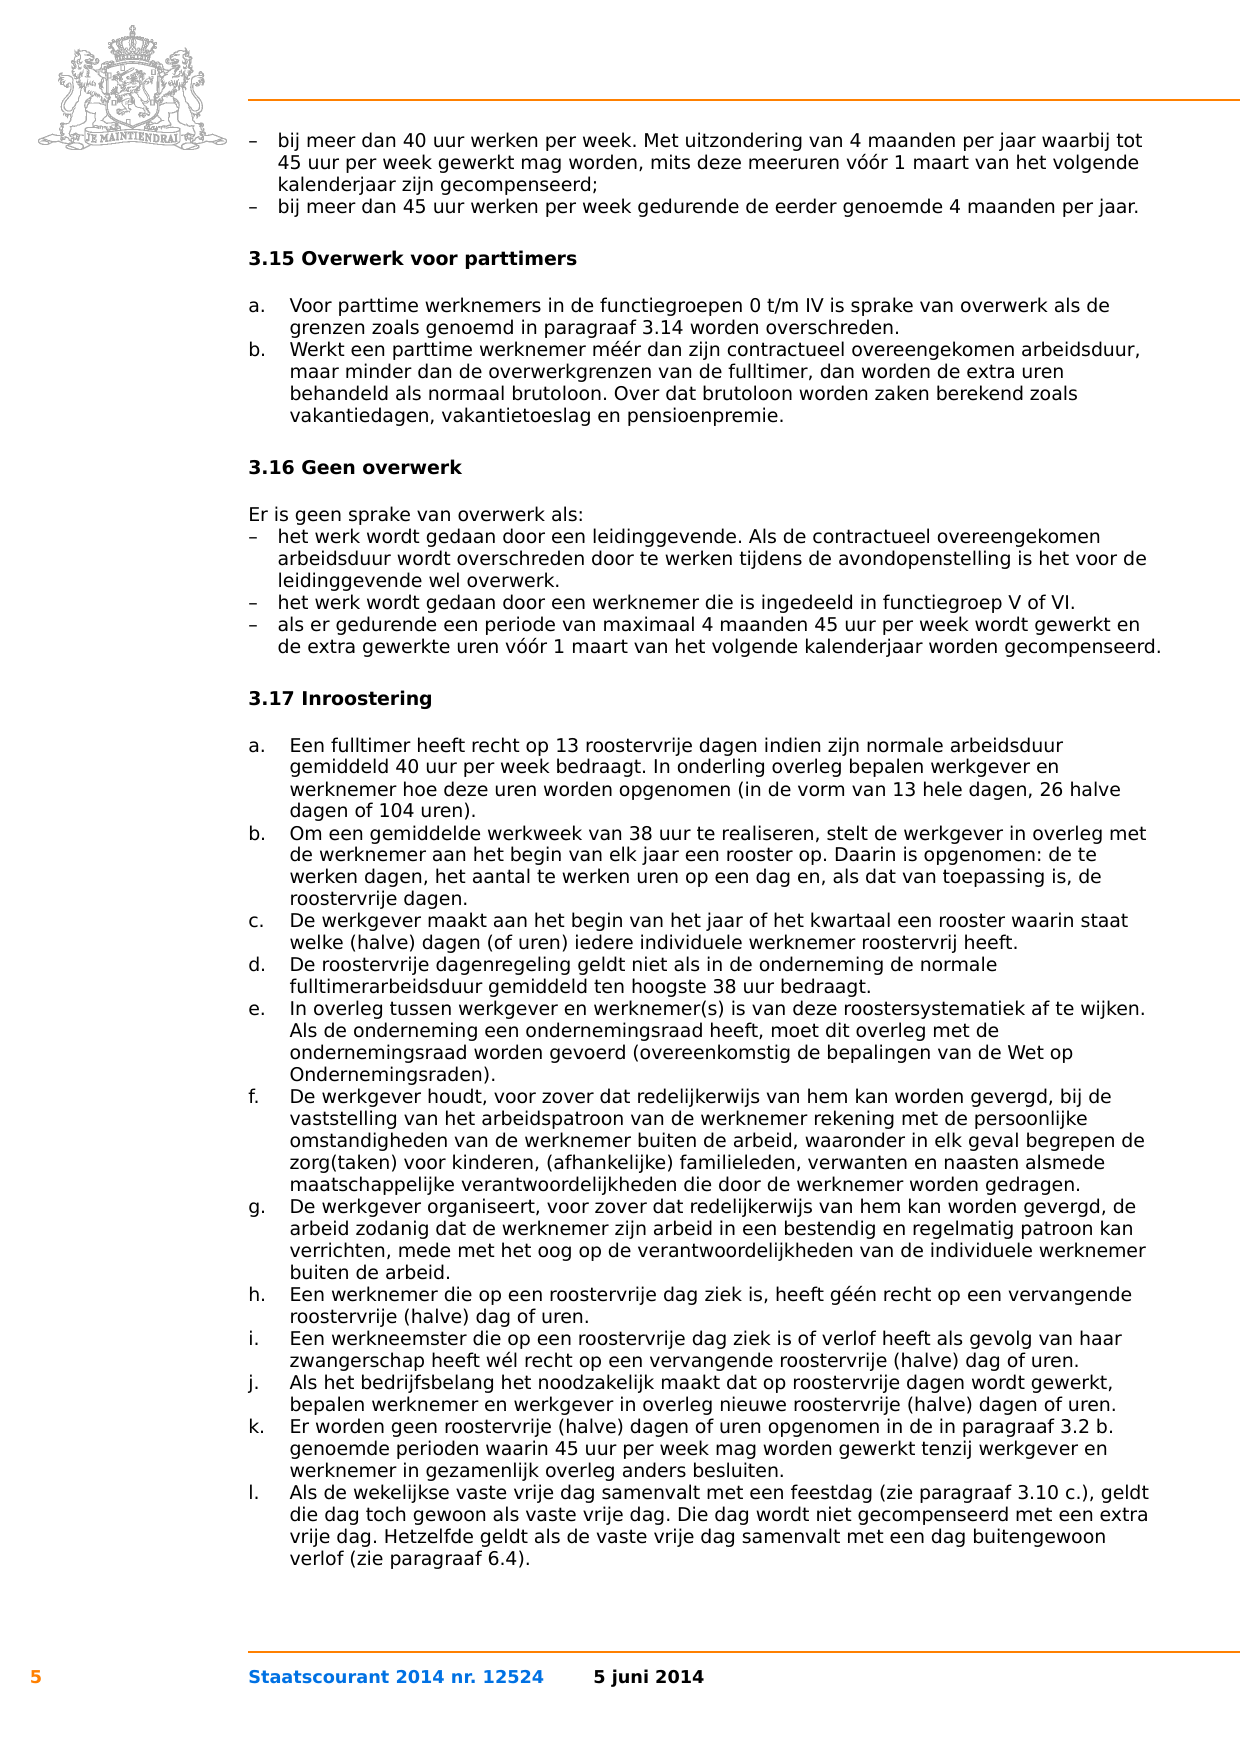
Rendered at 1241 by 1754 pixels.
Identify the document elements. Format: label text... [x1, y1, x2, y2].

text c. De werkgever maakt aan het begin van het jaar of het kwartaal een rooster waarin staat welke (halve) dagen (of uren) iedere individuele werknemer roostervrij heeft. [248, 910, 1163, 954]
subtitle 3.16 Geen overwerk [248, 457, 1163, 479]
text j. Als het bedrijfsbelang het noodzakelijk maakt dat op roostervrije dagen wordt gewerkt, bepalen werknemer en werkgever in overleg nieuwe roostervrije (halve) dagen of uren. [248, 1372, 1163, 1416]
text g. De werkgever organiseert, voor zover dat redelijkerwijs van hem kan worden gevergd, de arbeid zodanig dat de werknemer zijn arbeid in een bestendig en regelmatig patroon kan verrichten, mede met het oog op de verantwoordelijkheden van de individuele werknemer buiten de arbeid. [248, 1196, 1163, 1284]
text – bij meer dan 45 uur werken per week gedurende de eerder genoemde 4 maanden per jaar. [248, 196, 1163, 218]
text k. Er worden geen roostervrije (halve) dagen of uren opgenomen in de in paragraaf 3.2 b. genoemde perioden waarin 45 uur per week mag worden gewerkt tenzij werkgever en werknemer in gezamenlijk overleg anders besluiten. [248, 1416, 1163, 1482]
text b. Werkt een parttime werknemer méér dan zijn contractueel overeengekomen arbeidsduur, maar minder dan de overwerkgrenzen van de fulltimer, dan worden de extra uren behandeld als normaal brutoloon. Over dat brutoloon worden zaken berekend zoals vakantiedagen, vakantietoeslag en pensioenpremie. [248, 339, 1163, 427]
text Er is geen sprake van overwerk als: [248, 504, 1163, 526]
text a. Voor parttime werknemers in de functiegroepen 0 t/m IV is sprake van overwerk als de grenzen zoals genoemd in paragraaf 3.14 worden overschreden. [248, 295, 1163, 339]
text – als er gedurende een periode van maximaal 4 maanden 45 uur per week wordt gewerkt en de extra gewerkte uren vóór 1 maart van het volgende kalenderjaar worden gecompenseerd. [248, 613, 1163, 657]
text e. In overleg tussen werkgever en werknemer(s) is van deze roostersystematiek af te wijken. Als de onderneming een ondernemingsraad heeft, moet dit overleg met de ondernemingsraad worden gevoerd (overeenkomstig de bepalingen van de Wet op Ondernemingsraden). [248, 998, 1163, 1086]
picture [38, 25, 227, 150]
text l. Als de wekelijkse vaste vrije dag samenvalt met een feestdag (zie paragraaf 3.10 c.), geldt die dag toch gewoon als vaste vrije dag. Die dag wordt niet gecompenseerd met een extra vrije dag. Hetzelfde geldt als de vaste vrije dag samenvalt met een dag buitengewoon verlof (zie paragraaf 6.4). [248, 1482, 1163, 1570]
text b. Om een gemiddelde werkweek van 38 uur te realiseren, stelt de werkgever in overleg met de werknemer aan het begin van elk jaar een rooster op. Daarin is opgenomen: de te werken dagen, het aantal te werken uren op een dag en, als dat van toepassing is, de roostervrije dagen. [248, 822, 1163, 910]
text – het werk wordt gedaan door een leidinggevende. Als de contractueel overeengekomen arbeidsduur wordt overschreden door te werken tijdens de avondopenstelling is het voor de leidinggevende wel overwerk. [248, 526, 1163, 592]
text d. De roostervrije dagenregeling geldt niet als in de onderneming de normale fulltimerarbeidsduur gemiddeld ten hoogste 38 uur bedraagt. [248, 954, 1163, 998]
text i. Een werkneemster die op een roostervrije dag ziek is of verlof heeft als gevolg van haar zwangerschap heeft wél recht op een vervangende roostervrije (halve) dag of uren. [248, 1328, 1163, 1372]
text h. Een werknemer die op een roostervrije dag ziek is, heeft géén recht op een vervangende roostervrije (halve) dag of uren. [248, 1284, 1163, 1328]
subtitle 3.17 Inroostering [248, 687, 1163, 709]
text – het werk wordt gedaan door een werknemer die is ingedeeld in functiegroep V of VI. [248, 592, 1163, 613]
text f. De werkgever houdt, voor zover dat redelijkerwijs van hem kan worden gevergd, bij de vaststelling van het arbeidspatroon van de werknemer rekening met de persoonlijke omstandigheden van de werknemer buiten de arbeid, waaronder in elk geval begrepen de zorg(taken) voor kinderen, (afhankelijke) familieleden, verwanten en naasten alsmede maatschappelijke verantwoordelijkheden die door de werknemer worden gedragen. [248, 1086, 1163, 1196]
text a. Een fulltimer heeft recht op 13 roostervrije dagen indien zijn normale arbeidsduur gemiddeld 40 uur per week bedraagt. In onderling overleg bepalen werkgever en werknemer hoe deze uren worden opgenomen (in de vorm van 13 hele dagen, 26 halve dagen of 104 uren). [248, 734, 1163, 822]
subtitle 3.15 Overwerk voor parttimers [248, 248, 1163, 270]
text – bij meer dan 40 uur werken per week. Met uitzondering van 4 maanden per jaar waarbij tot 45 uur per week gewerkt mag worden, mits deze meeruren vóór 1 maart van het volgende kalenderjaar zijn gecompenseerd; [248, 130, 1163, 196]
